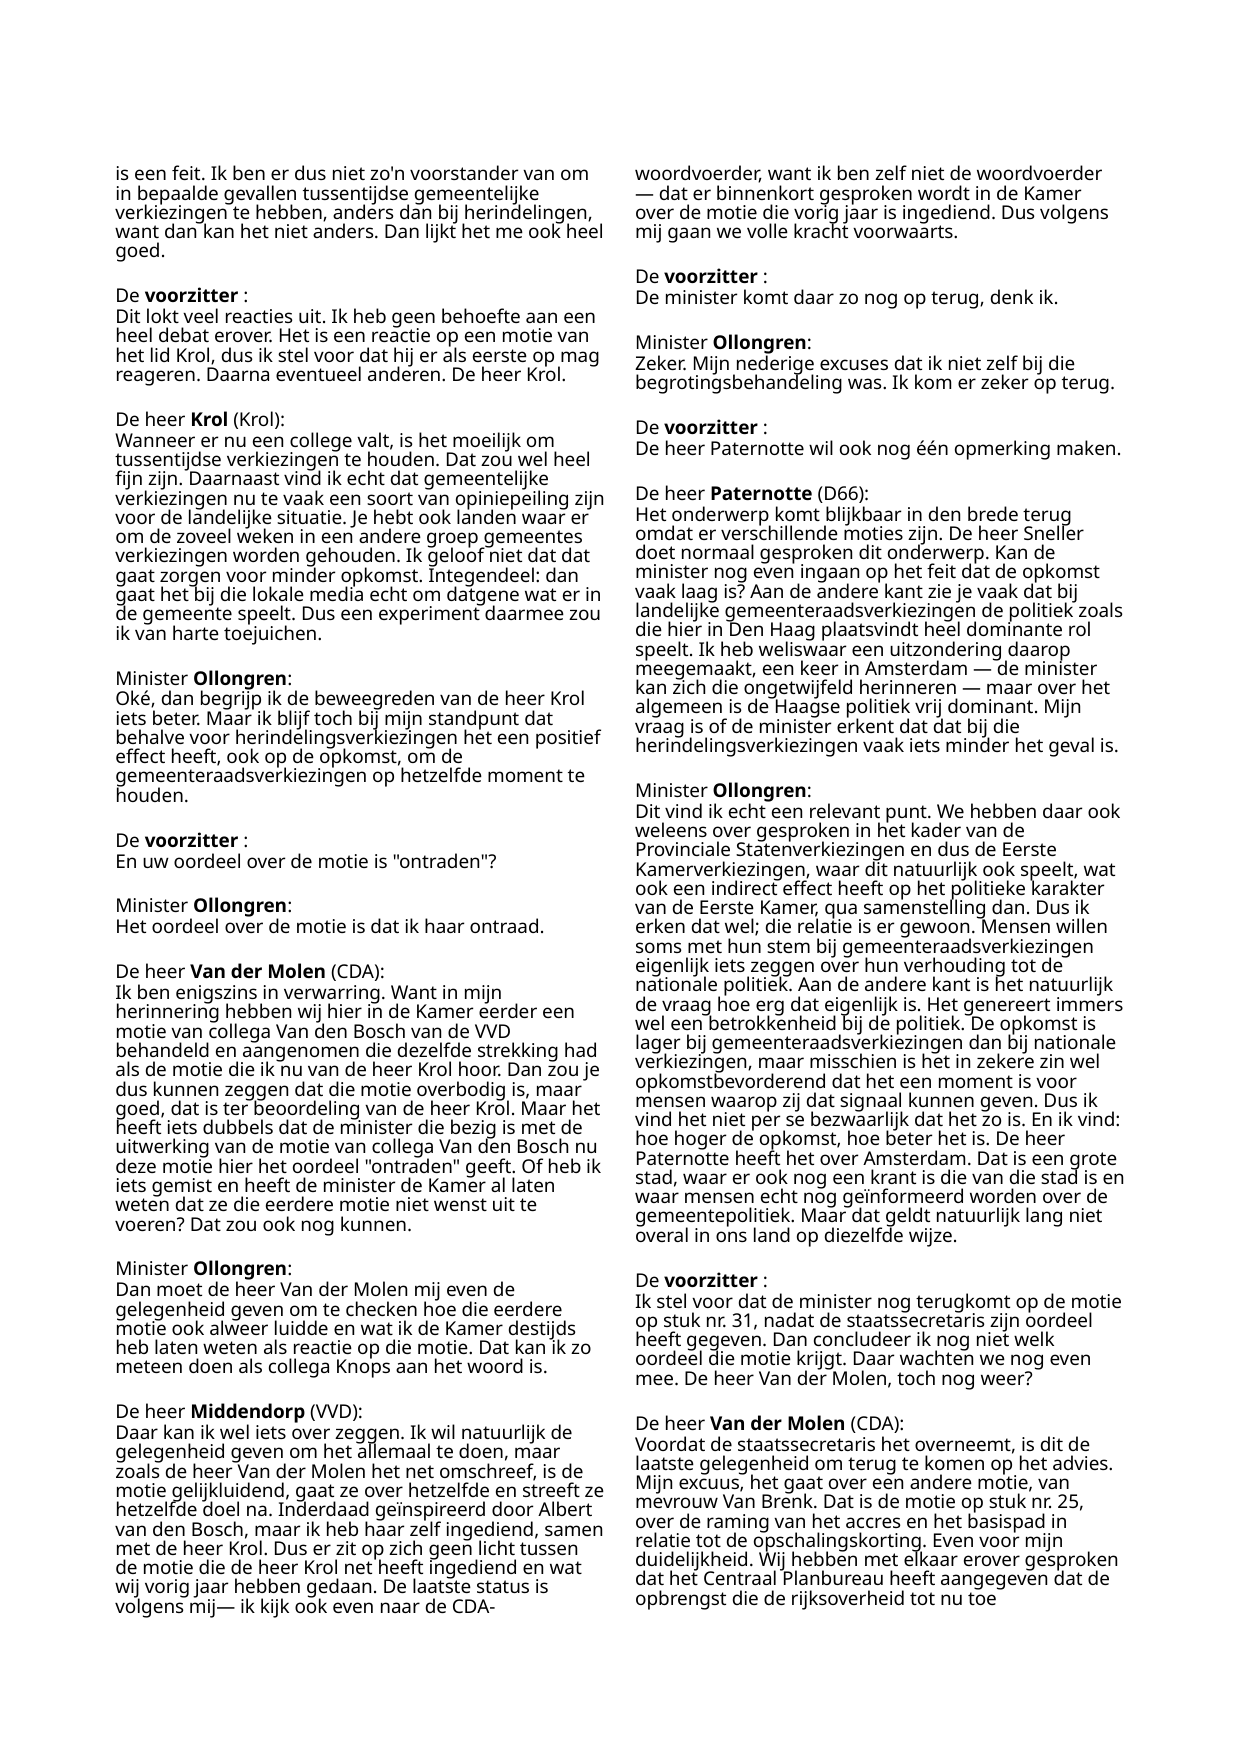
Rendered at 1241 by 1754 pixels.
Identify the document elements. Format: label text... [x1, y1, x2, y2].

text En uw oordeel over de motie is "ontraden"? [115, 853, 605, 872]
text Minister Ollongren: [115, 665, 605, 690]
text De heer Krol (Krol): [115, 406, 605, 432]
text Wanneer er nu een college valt, is het moeilijk om tussentijdse verkiezingen te houden. Dat zou wel heel fijn zijn. Daarnaast vind ik echt dat gemeentelijke verkiezingen nu te vaak een soort van opiniepeiling zijn voor de landelijke situatie. Je hebt ook landen waar er om de zoveel weken in een andere groep gemeentes verkiezingen worden gehouden. Ik geloof niet dat dat gaat zorgen voor minder opkomst. Integendeel: dan gaat het bij die lokale media echt om datgene wat er in de gemeente speelt. Dus een experiment daarmee zou ik van harte toejuichen. [115, 432, 605, 644]
text Oké, dan begrijp ik de beweegreden van de heer Krol iets beter. Maar ik blijf toch bij mijn standpunt dat behalve voor herindelingsverkiezingen het een positief effect heeft, ook op de opkomst, om de gemeenteraadsverkiezingen op hetzelfde moment te houden. [115, 690, 605, 806]
text is een feit. Ik ben er dus niet zo'n voorstander van om in bepaalde gevallen tussentijdse gemeentelijke verkiezingen te hebben, anders dan bij herindelingen, want dan kan het niet anders. Dan lijkt het me ook heel goed. [115, 165, 605, 262]
text Minister Ollongren: [115, 1256, 605, 1281]
text Ik stel voor dat de minister nog terugkomt op de motie op stuk nr. 31, nadat de staatssecretaris zijn oordeel heeft gegeven. Dan concludeer ik nog niet welk oordeel die motie krijgt. Daar wachten we nog even mee. De heer Van der Molen, toch nog weer? [635, 1293, 1125, 1389]
text Dan moet de heer Van der Molen mij even de gelegenheid geven om te checken hoe die eerdere motie ook alweer luidde en wat ik de Kamer destijds heb laten weten als reactie op die motie. Dat kan ik zo meteen doen als collega Knops aan het woord is. [115, 1281, 605, 1378]
text Het oordeel over de motie is dat ik haar ontraad. [115, 918, 605, 938]
text De heer Paternotte wil ook nog één opmerking maken. [635, 440, 1125, 459]
text woordvoerder, want ik ben zelf niet de woordvoerder — dat er binnenkort gesproken wordt in de Kamer over de motie die vorig jaar is ingediend. Dus volgens mij gaan we volle kracht voorwaarts. [635, 165, 1125, 242]
text De minister komt daar zo nog op terug, denk ik. [635, 289, 1125, 308]
text Het onderwerp komt blijkbaar in den brede terug omdat er verschillende moties zijn. De heer Sneller doet normaal gesproken dit onderwerp. Kan de minister nog even ingaan op het feit dat de opkomst vaak laag is? Aan de andere kant zie je vaak dat bij landelijke gemeenteraadsverkiezingen de politiek zoals die hier in Den Haag plaatsvindt heel dominante rol speelt. Ik heb weliswaar een uitzondering daarop meegemaakt, een keer in Amsterdam — de minister kan zich die ongetwijfeld herinneren — maar over het algemeen is de Haagse politiek vrij dominant. Mijn vraag is of de minister erkent dat dat bij die herindelingsverkiezingen vaak iets minder het geval is. [635, 506, 1125, 756]
text De voorzitter : [635, 1267, 1125, 1293]
text De heer Van der Molen (CDA): [115, 958, 605, 984]
text De voorzitter : [115, 282, 605, 308]
text De voorzitter : [115, 827, 605, 853]
text De heer Van der Molen (CDA): [635, 1410, 1125, 1436]
text De voorzitter : [635, 263, 1125, 289]
text Voordat de staatssecretaris het overneemt, is dit de laatste gelegenheid om terug te komen op het advies. Mijn excuus, het gaat over een andere motie, van mevrouw Van Brenk. Dat is de motie op stuk nr. 25, over de raming van het accres en het basispad in relatie tot de opschalingskorting. Even voor mijn duidelijkheid. Wij hebben met elkaar erover gesproken dat het Centraal Planbureau heeft aangegeven dat de opbrengst die de rijksoverheid tot nu toe [635, 1436, 1125, 1609]
text Minister Ollongren: [635, 329, 1125, 355]
text Ik ben enigszins in verwarring. Want in mijn herinnering hebben wij hier in de Kamer eerder een motie van collega Van den Bosch van de VVD behandeld en aangenomen die dezelfde strekking had als de motie die ik nu van de heer Krol hoor. Dan zou je dus kunnen zeggen dat die motie overbodig is, maar goed, dat is ter beoordeling van de heer Krol. Maar het heeft iets dubbels dat de minister die bezig is met de uitwerking van de motie van collega Van den Bosch nu deze motie hier het oordeel "ontraden" geeft. Of heb ik iets gemist en heeft de minister de Kamer al laten weten dat ze die eerdere motie niet wenst uit te voeren? Dat zou ook nog kunnen. [115, 984, 605, 1235]
text Daar kan ik wel iets over zeggen. Ik wil natuurlijk de gelegenheid geven om het allemaal te doen, maar zoals de heer Van der Molen het net omschreef, is de motie gelijkluidend, gaat ze over hetzelfde en streeft ze hetzelfde doel na. Inderdaad geïnspireerd door Albert van den Bosch, maar ik heb haar zelf ingediend, samen met de heer Krol. Dus er zit op zich geen licht tussen de motie die de heer Krol net heeft ingediend en wat wij vorig jaar hebben gedaan. De laatste status is volgens mij— ik kijk ook even naar de CDA- [115, 1424, 605, 1617]
text Minister Ollongren: [635, 777, 1125, 803]
text De heer Paternotte (D66): [635, 480, 1125, 506]
text De heer Middendorp (VVD): [115, 1398, 605, 1424]
text Dit lokt veel reacties uit. Ik heb geen behoefte aan een heel debat erover. Het is een reactie op een motie van het lid Krol, dus ik stel voor dat hij er als eerste op mag reageren. Daarna eventueel anderen. De heer Krol. [115, 308, 605, 385]
text Dit vind ik echt een relevant punt. We hebben daar ook weleens over gesproken in het kader van de Provinciale Statenverkiezingen en dus de Eerste Kamerverkiezingen, waar dit natuurlijk ook speelt, wat ook een indirect effect heeft op het politieke karakter van de Eerste Kamer, qua samenstelling dan. Dus ik erken dat wel; die relatie is er gewoon. Mensen willen soms met hun stem bij gemeenteraadsverkiezingen eigenlijk iets zeggen over hun verhouding tot de nationale politiek. Aan de andere kant is het natuurlijk de vraag hoe erg dat eigenlijk is. Het genereert immers wel een betrokkenheid bij de politiek. De opkomst is lager bij gemeenteraadsverkiezingen dan bij nationale verkiezingen, maar misschien is het in zekere zin wel opkomstbevorderend dat het een moment is voor mensen waarop zij dat signaal kunnen geven. Dus ik vind het niet per se bezwaarlijk dat het zo is. En ik vind: hoe hoger de opkomst, hoe beter het is. De heer Paternotte heeft het over Amsterdam. Dat is een grote stad, waar er ook nog een krant is die van die stad is en waar mensen echt nog geïnformeerd worden over de gemeentepolitiek. Maar dat geldt natuurlijk lang niet overal in ons land op diezelfde wijze. [635, 803, 1125, 1246]
text Minister Ollongren: [115, 893, 605, 918]
text Zeker. Mijn nederige excuses dat ik niet zelf bij die begrotingsbehandeling was. Ik kom er zeker op terug. [635, 355, 1125, 393]
text De voorzitter : [635, 414, 1125, 440]
